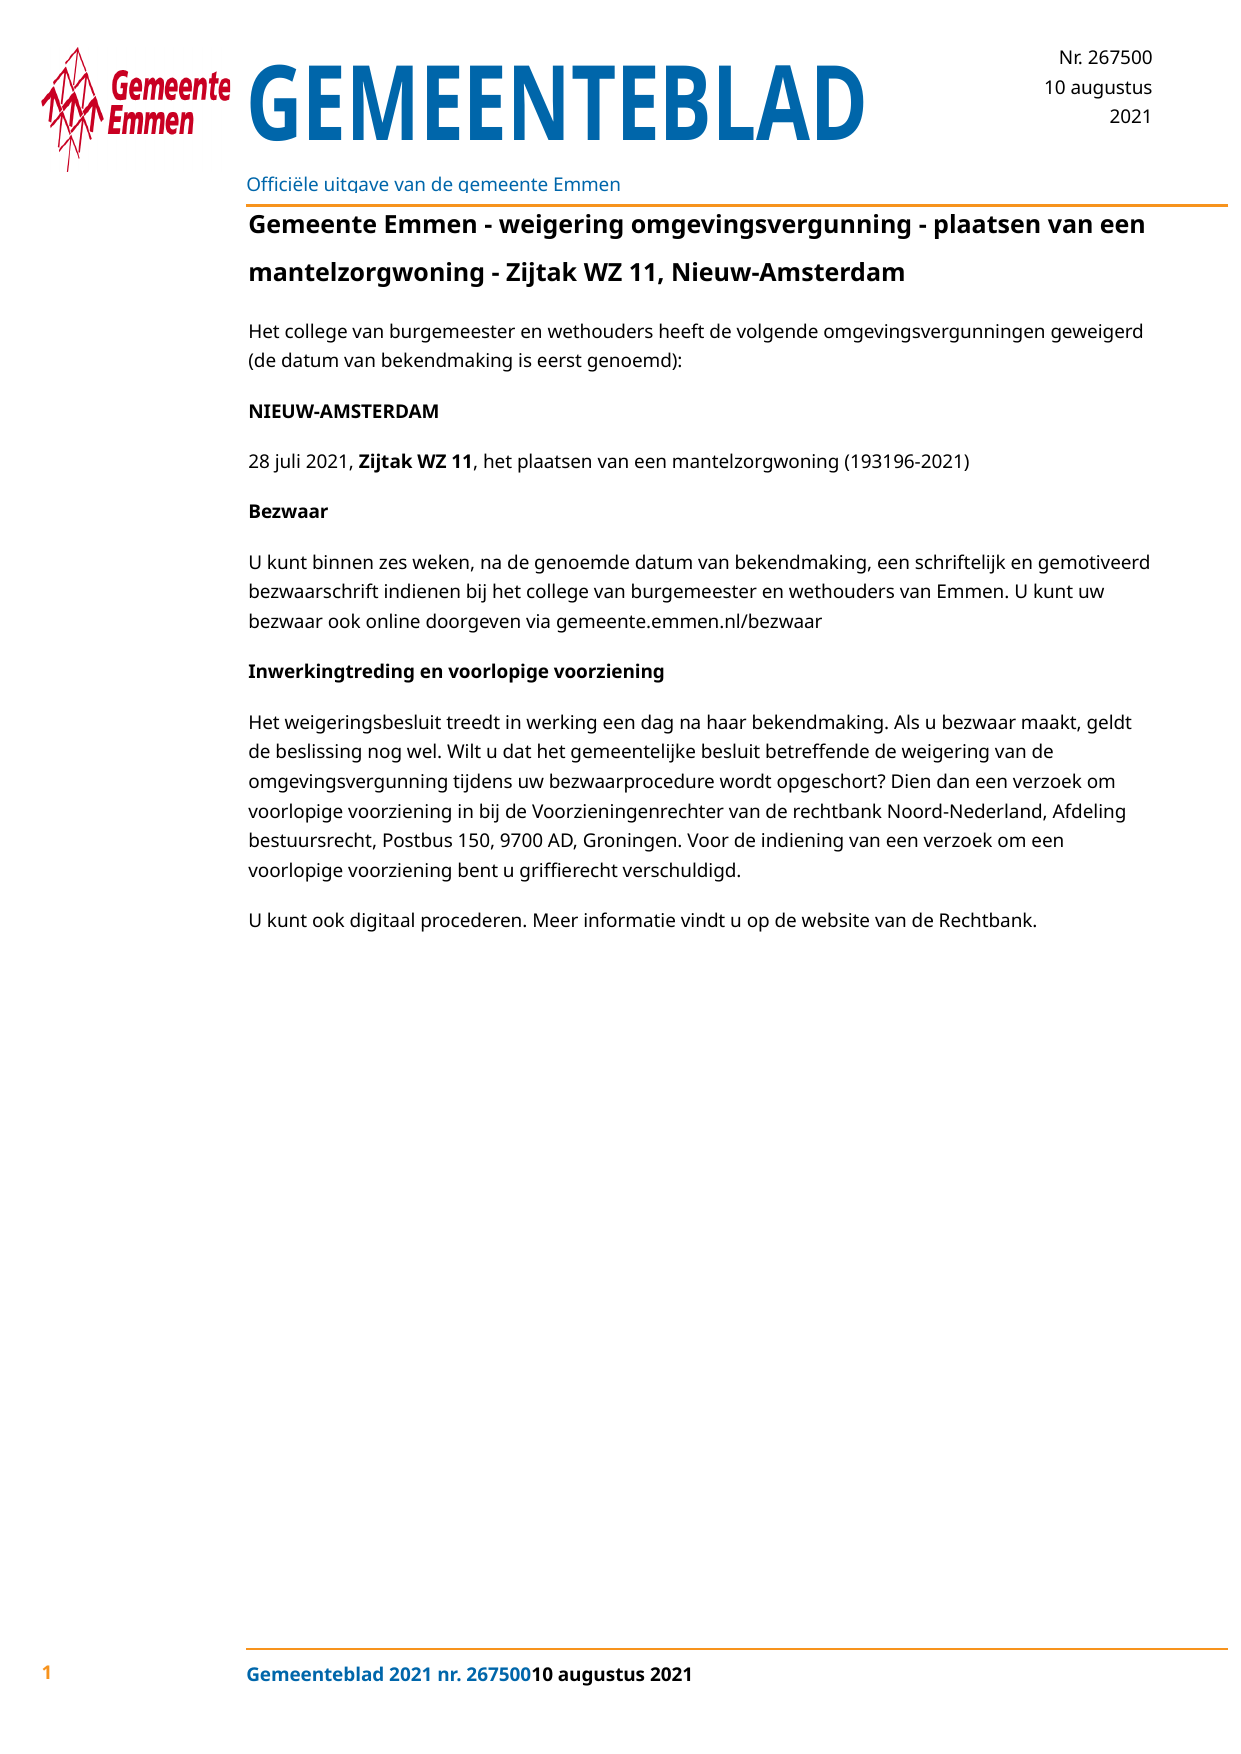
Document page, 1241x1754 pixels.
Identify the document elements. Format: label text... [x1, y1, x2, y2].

text NIEUW-AMSTERDAM [248, 398, 1152, 424]
text Inwerkingtreding en voorlopige voorziening [248, 659, 1152, 684]
text Het college van burgemeester en wethouders heeft de volgende omgevingsvergunningen geweigerd (de datum van bekendmaking is eerst genoemd): [248, 318, 1152, 373]
text U kunt ook digitaal procederen. Meer informatie vindt u op de website van de Rechtbank. [248, 907, 1152, 933]
text U kunt binnen zes weken, na de genoemde datum van bekendmaking, een schriftelijk en gemotiveerd bezwaarschrift indienen bij het college van burgemeester en wethouders van Emmen. U kunt uw bezwaar ook online doorgeven via gemeente.emmen.nl/bezwaar [248, 549, 1152, 634]
text 28 juli 2021, Zijtak WZ 11, het plaatsen van een mantelzorgwoning (193196-2021) [248, 448, 1152, 474]
picture [41, 47, 231, 172]
text Bezwaar [248, 499, 1152, 524]
text Gemeente Emmen - weigering omgevingsvergunning - plaatsen van een mantelzorgwoning - Zijtak WZ 11, Nieuw-Amsterdam [248, 207, 1152, 288]
text Het weigeringsbesluit treedt in werking een dag na haar bekendmaking. Als u bezwaar maakt, geldt de beslissing nog wel. Wilt u dat het gemeentelijke besluit betreffende de weigering van de omgevingsvergunning tijdens uw bezwaarprocedure wordt opgeschort? Dien dan een verzoek om voorlopige voorziening in bij de Voorzieningenrechter van de rechtbank Noord-Nederland, Afdeling bestuursrecht, Postbus 150, 9700 AD, Groningen. Voor de indiening van een verzoek om een voorlopige voorziening bent u griffierecht verschuldigd. [248, 709, 1152, 883]
